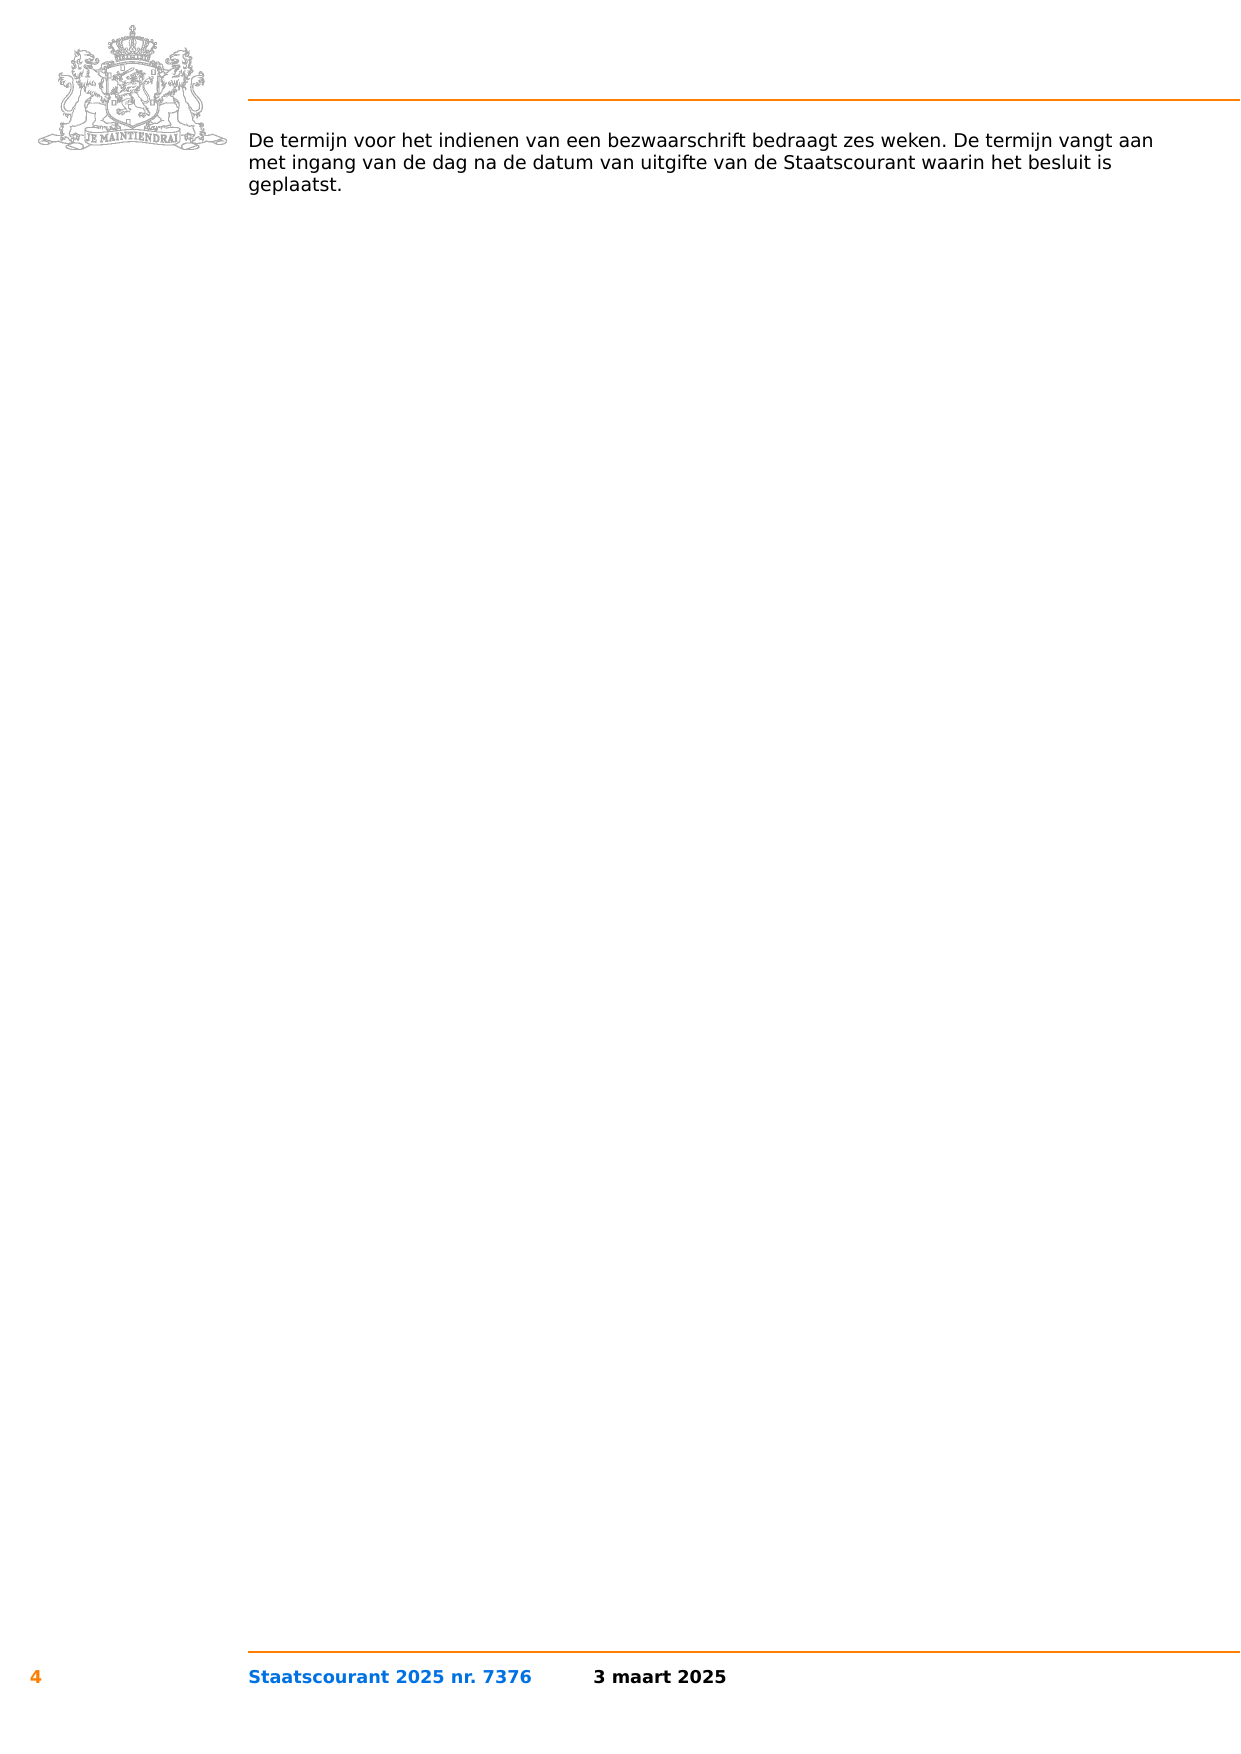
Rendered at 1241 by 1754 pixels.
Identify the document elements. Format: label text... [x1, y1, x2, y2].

text De termijn voor het indienen van een bezwaarschrift bedraagt zes weken. De termijn vangt aan met ingang van de dag na de datum van uitgifte van de Staatscourant waarin het besluit is geplaatst. [248, 130, 1163, 196]
picture [38, 25, 227, 150]
